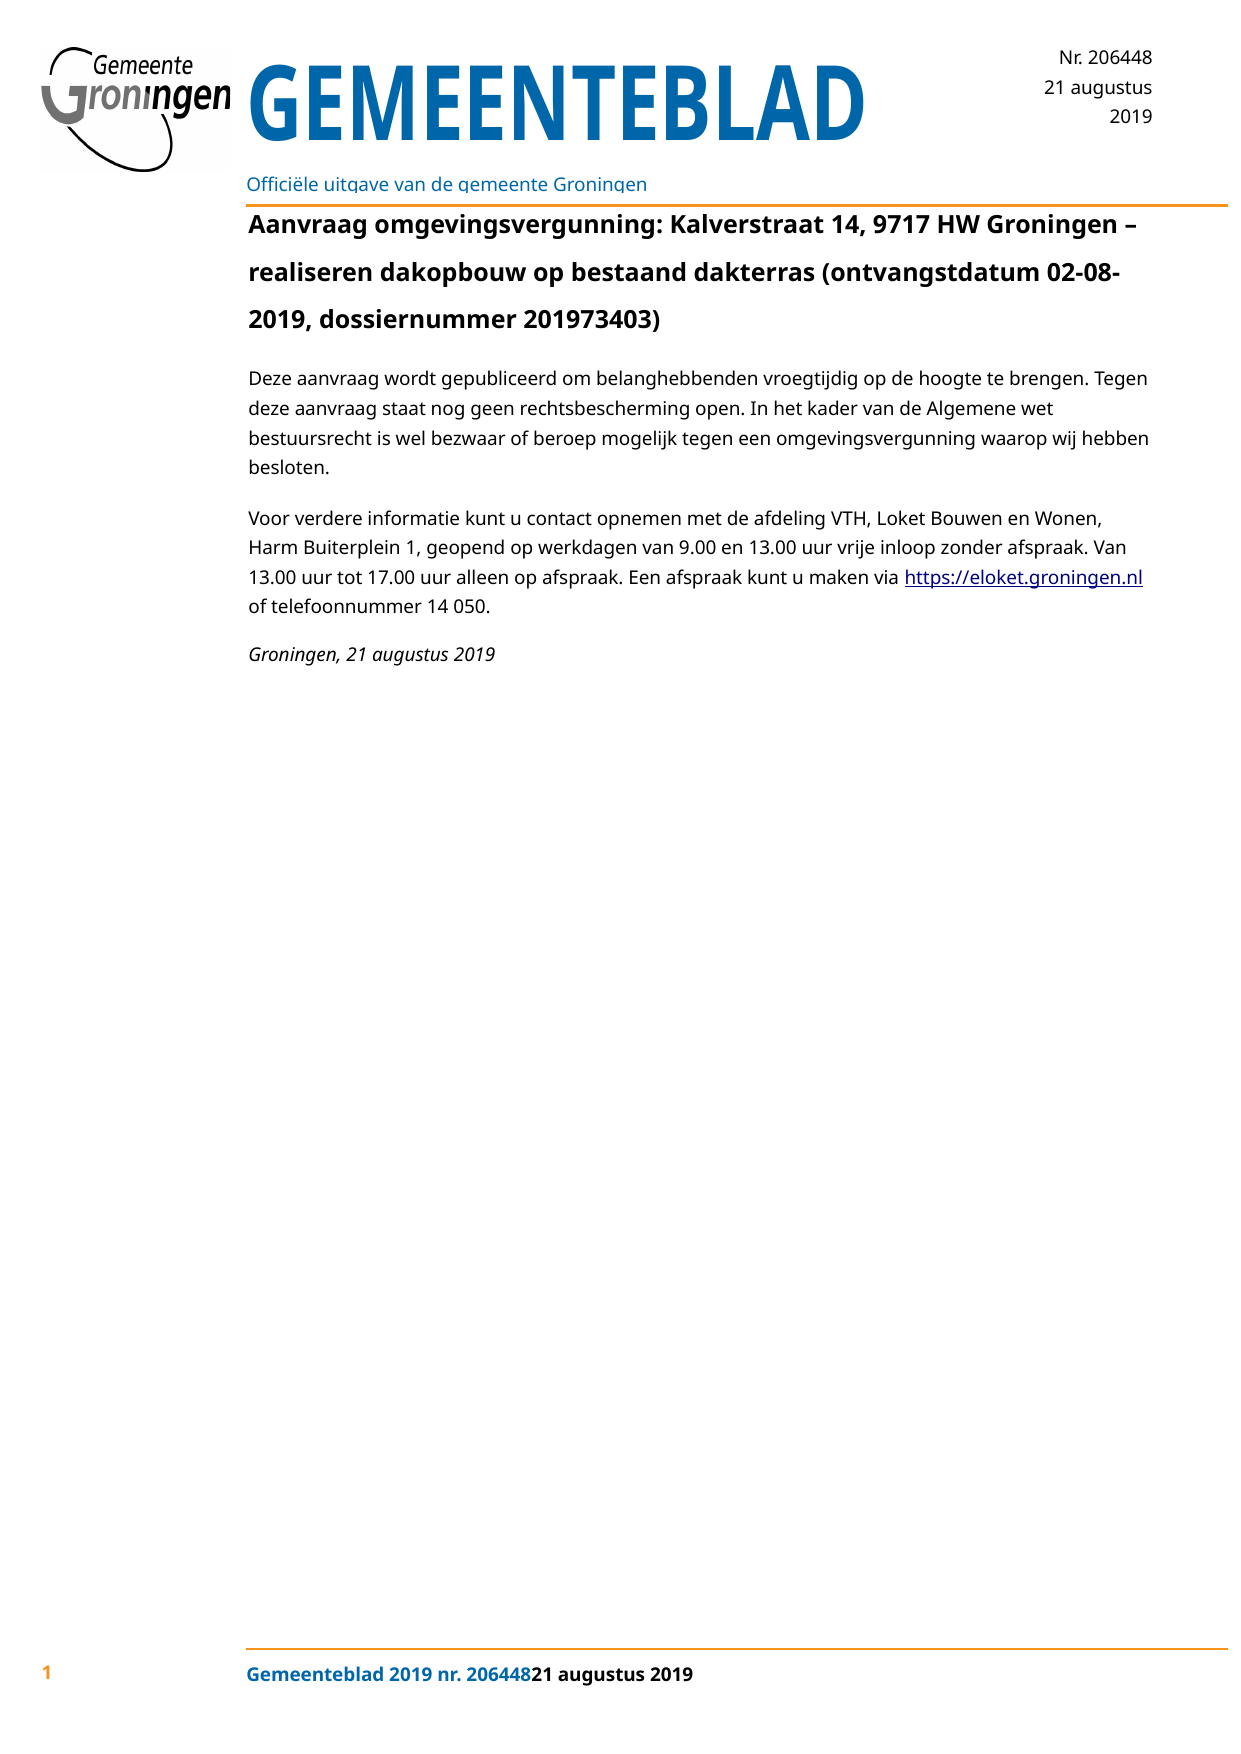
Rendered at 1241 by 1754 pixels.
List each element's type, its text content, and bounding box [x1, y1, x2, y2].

text Groningen, 21 augustus 2019 [248, 641, 1152, 667]
text Voor verdere informatie kunt u contact opnemen met de afdeling VTH, Loket Bouwen en Wonen, Harm Buiterplein 1, geopend op werkdagen van 9.00 en 13.00 uur vrije inloop zonder afspraak. Van 13.00 uur tot 17.00 uur alleen op afspraak. Een afspraak kunt u maken via https://eloket.groningen.nl of telefoonnummer 14 050. [248, 505, 1152, 619]
picture [41, 47, 231, 172]
text Aanvraag omgevingsvergunning: Kalverstraat 14, 9717 HW Groningen – realiseren dakopbouw op bestaand dakterras (ontvangstdatum 02-08-2019, dossiernummer 201973403) [248, 207, 1152, 336]
text Deze aanvraag wordt gepubliceerd om belanghebbenden vroegtijdig op de hoogte te brengen. Tegen deze aanvraag staat nog geen rechtsbescherming open. In het kader van de Algemene wet bestuursrecht is wel bezwaar of beroep mogelijk tegen een omgevingsvergunning waarop wij hebben besloten. [248, 366, 1152, 480]
